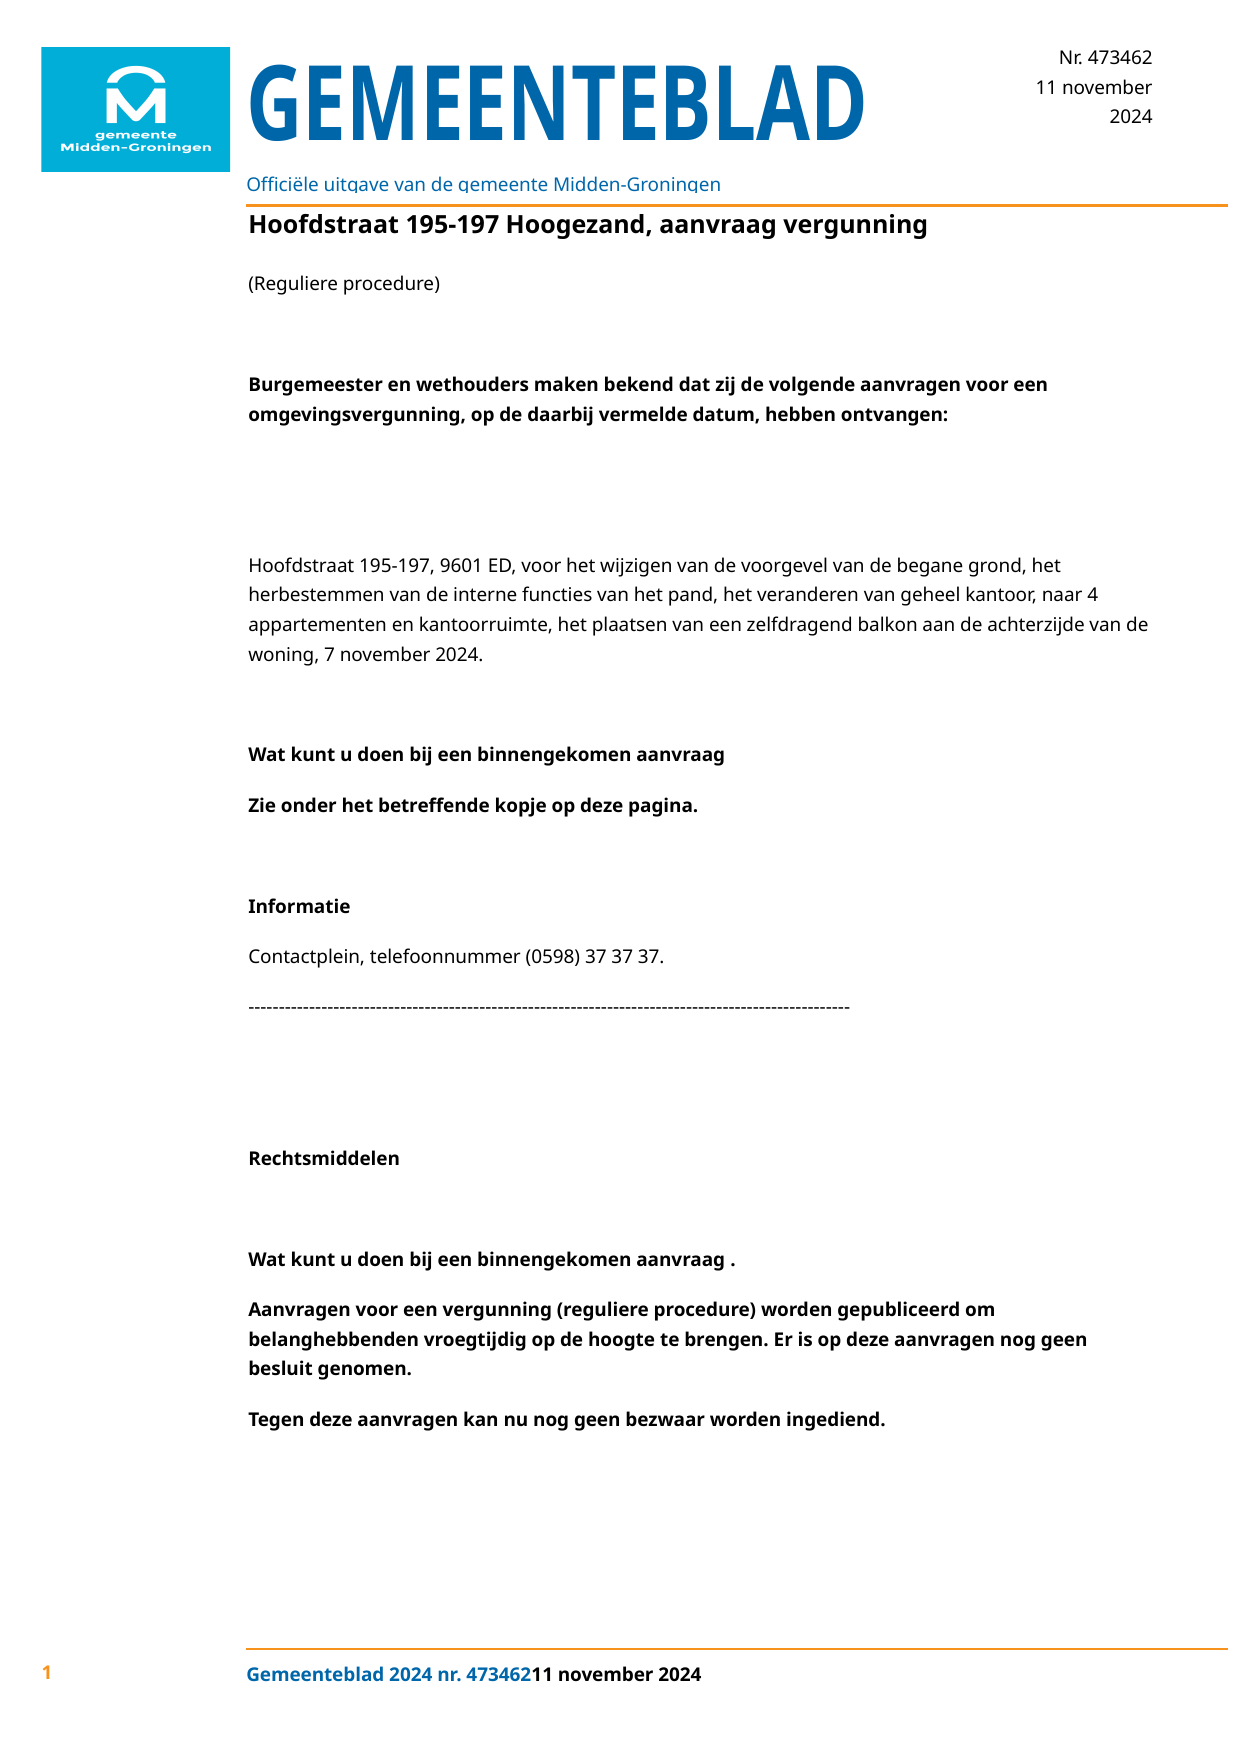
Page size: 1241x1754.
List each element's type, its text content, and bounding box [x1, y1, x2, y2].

picture [108, 66, 164, 82]
text Hoofdstraat 195-197, 9601 ED, voor het wijzigen van de voorgevel van de begane grond, het herbestemmen van de interne functies van het pand, het veranderen van geheel kantoor, naar 4 appartementen en kantoorruimte, het plaatsen van een zelfdragend balkon aan de achterzijde van de woning, 7 november 2024. [248, 552, 1152, 666]
text Tegen deze aanvragen kan nu nog geen bezwaar worden ingediend. [248, 1406, 1152, 1431]
text Hoofdstraat 195-197 Hoogezand, aanvraag vergunning [248, 207, 1152, 241]
text (Reguliere procedure) [248, 270, 1152, 296]
text Contactplein, telefoonnummer (0598) 37 37 37. [248, 943, 1152, 969]
text Informatie [248, 893, 1152, 918]
text Zie onder het betreffende kopje op deze pagina. [248, 792, 1152, 818]
text Wat kunt u doen bij een binnengekomen aanvraag . [248, 1246, 1152, 1271]
text Rechtsmiddelen [248, 1145, 1152, 1171]
picture [107, 89, 165, 122]
picture [184, 146, 190, 153]
text Wat kunt u doen bij een binnengekomen aanvraag [248, 742, 1152, 767]
text Burgemeester en wethouders maken bekend dat zij de volgende aanvragen voor een omgevingsvergunning, op de daarbij vermelde datum, hebben ontvangen: [248, 371, 1152, 426]
text Aanvragen voor een vergunning (reguliere procedure) worden gepubliceerd om belanghebbenden vroegtijdig op de hoogte te brengen. Er is op deze aanvragen nog geen besluit genomen. [248, 1296, 1152, 1381]
text --------------------------------------------------------------------------------------------------- [248, 994, 1152, 1019]
